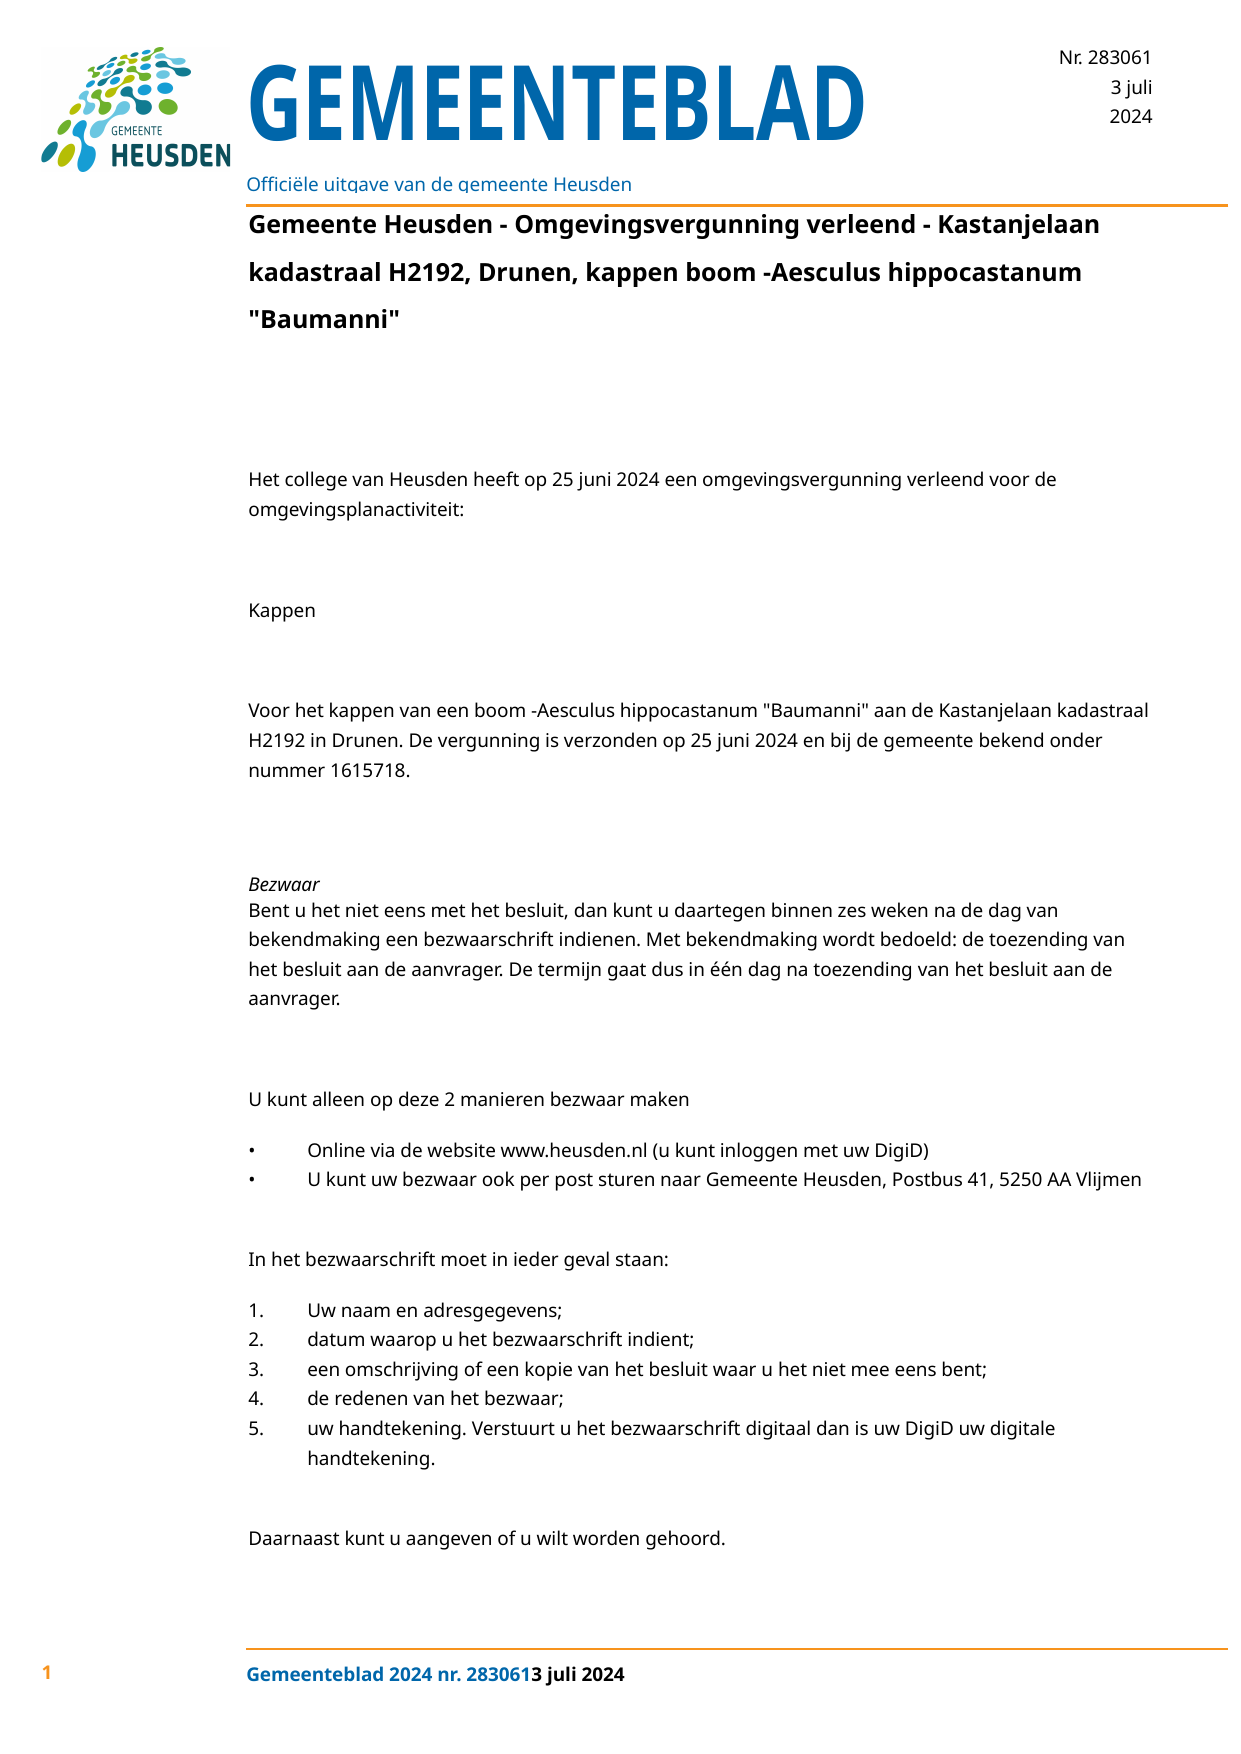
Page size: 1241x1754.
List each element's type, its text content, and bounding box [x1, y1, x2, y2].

text Kappen [248, 597, 1152, 622]
text Bent u het niet eens met het besluit, dan kunt u daartegen binnen zes weken na de dag van bekendmaking een bezwaarschrift indienen. Met bekendmaking wordt bedoeld: de toezending van het besluit aan de aanvrager. De termijn gaat dus in één dag na toezending van het besluit aan de aanvrager. [248, 897, 1152, 1011]
text Voor het kappen van een boom -Aesculus hippocastanum "Baumanni" aan de Kastanjelaan kadastraal H2192 in Drunen. De vergunning is verzonden op 25 juni 2024 en bij de gemeente bekend onder nummer 1615718. [248, 698, 1152, 782]
text Daarnaast kunt u aangeven of u wilt worden gehoord. [248, 1525, 1152, 1551]
picture [41, 47, 231, 172]
text U kunt alleen op deze 2 manieren bezwaar maken [248, 1086, 1152, 1112]
list een omschrijving of een kopie van het besluit waar u het niet mee eens bent; [248, 1356, 1152, 1382]
text Gemeente Heusden - Omgevingsvergunning verleend - Kastanjelaan kadastraal H2192, Drunen, kappen boom -Aesculus hippocastanum "Baumanni" [248, 207, 1152, 336]
text Bezwaar [248, 871, 1152, 897]
list Uw naam en adresgegevens; [248, 1297, 1152, 1323]
text Het college van Heusden heeft op 25 juni 2024 een omgevingsvergunning verleend voor de omgevingsplanactiviteit: [248, 466, 1152, 522]
list datum waarop u het bezwaarschrift indient; [248, 1326, 1152, 1352]
list Online via de website www.heusden.nl (u kunt inloggen met uw DigiD) [248, 1137, 1152, 1163]
list de redenen van het bezwaar; [248, 1386, 1152, 1411]
text In het bezwaarschrift moet in ieder geval staan: [248, 1246, 1152, 1272]
list U kunt uw bezwaar ook per post sturen naar Gemeente Heusden, Postbus 41, 5250 AA Vlijmen [248, 1166, 1152, 1192]
list uw handtekening. Verstuurt u het bezwaarschrift digitaal dan is uw DigiD uw digitale handtekening. [248, 1415, 1152, 1471]
